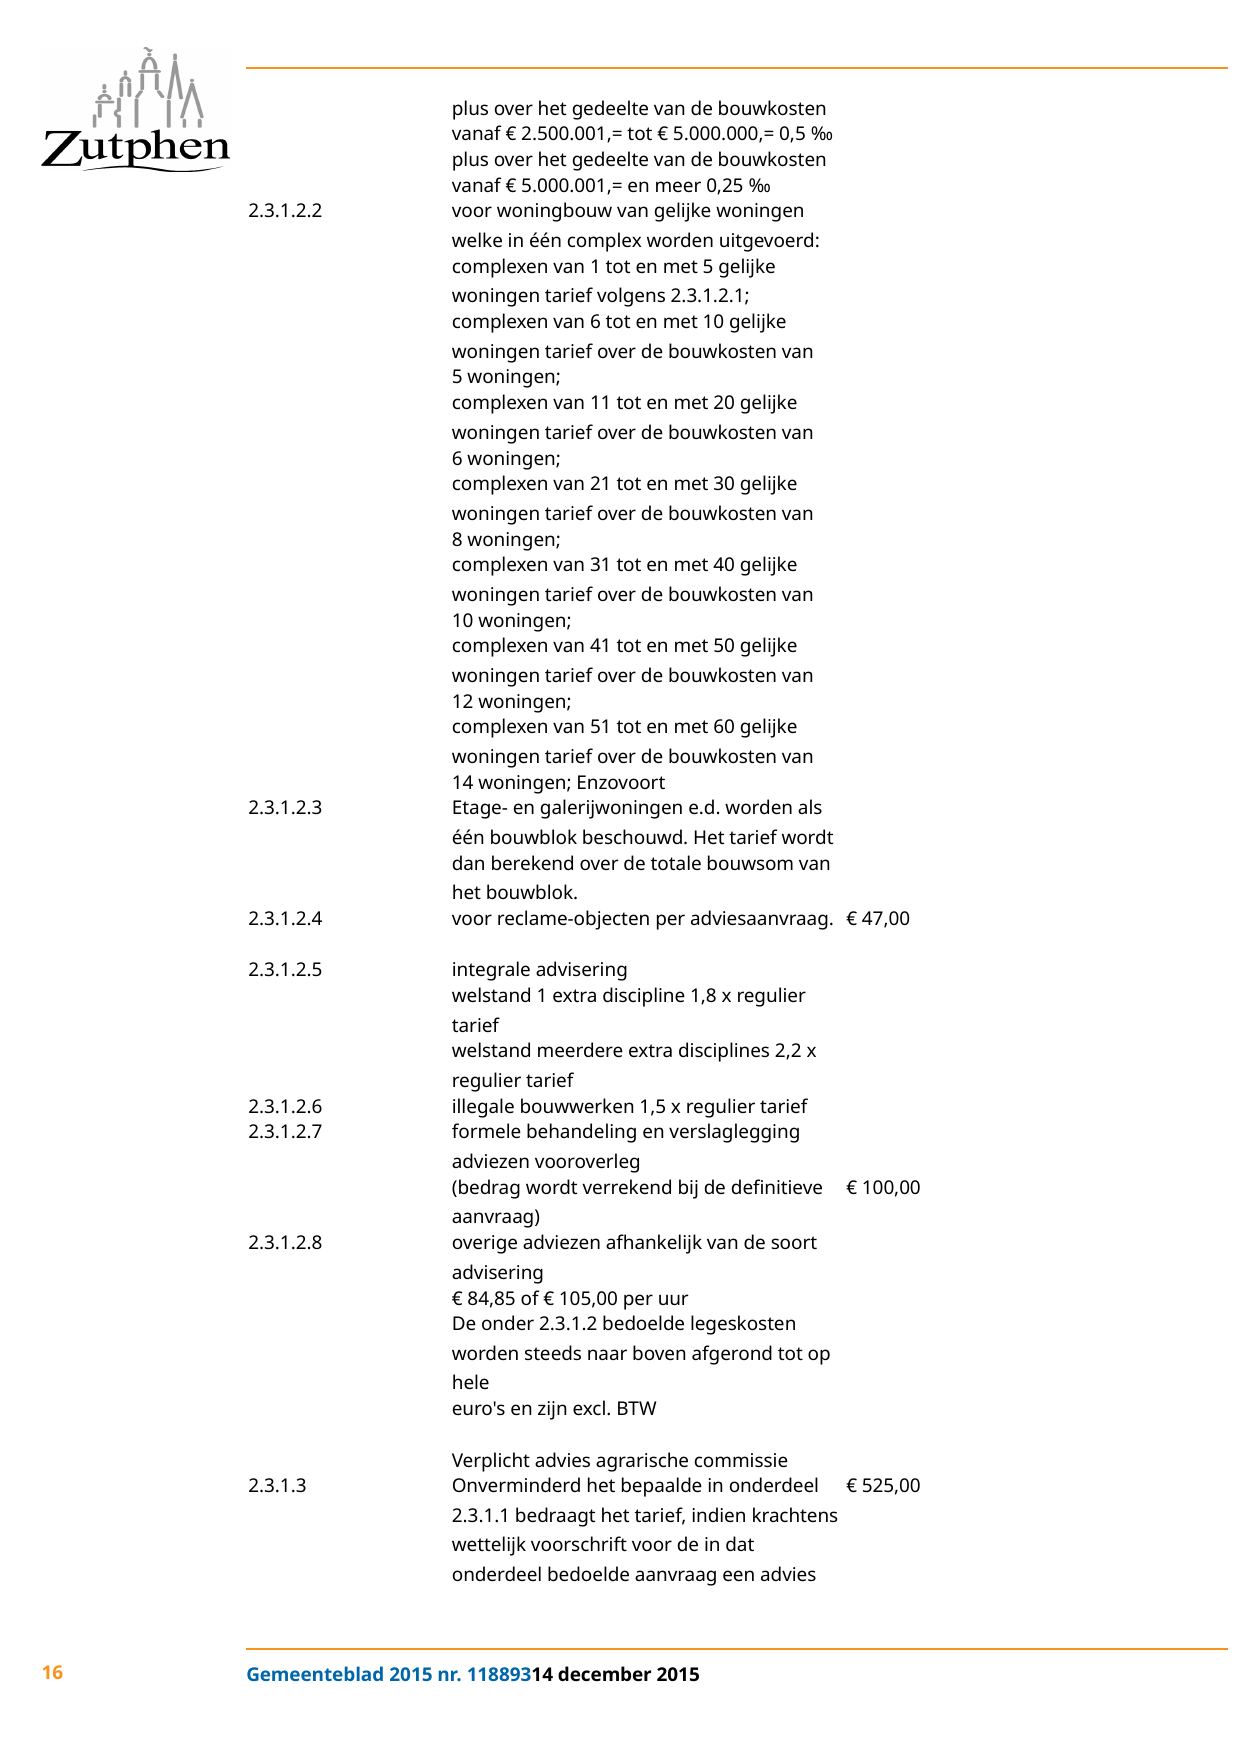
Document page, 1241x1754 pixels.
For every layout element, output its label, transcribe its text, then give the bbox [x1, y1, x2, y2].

table_cell [846, 957, 1050, 982]
table_cell welstand 1 extra discipline 1,8 x regulier tarief [452, 983, 846, 1038]
table_cell [846, 714, 1050, 769]
table_cell [248, 850, 452, 905]
table_cell [248, 1395, 452, 1421]
table_cell [248, 633, 452, 688]
picture [41, 47, 231, 172]
table_cell [248, 121, 452, 146]
table_cell [846, 633, 1050, 688]
table_cell 14 woningen; Enzovoort [452, 769, 846, 794]
table_cell formele behandeling en verslaglegging adviezen vooroverleg [452, 1119, 846, 1174]
table_cell [248, 983, 452, 1038]
table_cell complexen van 41 tot en met 50 gelijke woningen tarief over de bouwkosten van [452, 633, 846, 688]
table_cell [846, 931, 1050, 957]
table_cell [248, 931, 452, 957]
table_cell [846, 551, 1050, 607]
table_cell [248, 146, 452, 172]
table_cell 8 woningen; [452, 526, 846, 551]
table_cell [248, 607, 452, 632]
table_cell voor woningbouw van gelijke woningen welke in één complex worden uitgevoerd: [452, 198, 846, 253]
table_cell [248, 172, 452, 198]
table_cell [846, 607, 1050, 632]
table_cell [846, 389, 1050, 445]
table_cell [248, 364, 452, 389]
table_cell complexen van 51 tot en met 60 gelijke woningen tarief over de bouwkosten van [452, 714, 846, 769]
table_cell [846, 364, 1050, 389]
table_cell [846, 1119, 1050, 1174]
table_cell [248, 445, 452, 470]
table_cell complexen van 6 tot en met 10 gelijke woningen tarief over de bouwkosten van [452, 308, 846, 364]
table_cell Verplicht advies agrarische commissie [452, 1447, 846, 1472]
table_cell euro's en zijn excl. BTW [452, 1395, 846, 1421]
table_cell 2.3.1.3 [248, 1473, 452, 1587]
table_cell [248, 389, 452, 445]
table_cell [846, 1229, 1050, 1285]
table_cell Etage- en galerijwoningen e.d. worden als één bouwblok beschouwd. Het tarief wordt [452, 795, 846, 850]
table_cell complexen van 1 tot en met 5 gelijke woningen tarief volgens 2.3.1.2.1; [452, 253, 846, 308]
table_cell 2.3.1.2.8 [248, 1229, 452, 1285]
table_cell [248, 253, 452, 308]
table_cell [248, 470, 452, 526]
table_cell [846, 1038, 1050, 1093]
table_cell plus over het gedeelte van de bouwkosten [452, 146, 846, 172]
table_cell [248, 308, 452, 364]
table_cell [846, 121, 1050, 146]
table_cell [248, 1310, 452, 1395]
table_cell [248, 688, 452, 713]
table_cell 2.3.1.2.5 [248, 957, 452, 982]
table_cell [248, 714, 452, 769]
table_cell 10 woningen; [452, 607, 846, 632]
table_cell [248, 1447, 452, 1472]
table_cell [846, 795, 1050, 850]
table_cell € 100,00 [846, 1174, 1050, 1229]
table_cell [248, 1421, 452, 1447]
table_cell [846, 198, 1050, 253]
table_cell 2.3.1.2.7 [248, 1119, 452, 1174]
table_cell 5 woningen; [452, 364, 846, 389]
table_cell [452, 931, 846, 957]
table_cell vanaf € 2.500.001,= tot € 5.000.000,= 0,5 ‰ [452, 121, 846, 146]
table_cell [846, 688, 1050, 713]
table_cell [452, 1421, 846, 1447]
table_cell Onverminderd het bepaalde in onderdeel 2.3.1.1 bedraagt het tarief, indien krachtens wettelijk voorschrift voor de in dat onderdeel bedoelde aanvraag een advies [452, 1473, 846, 1587]
table_cell plus over het gedeelte van de bouwkosten [452, 95, 846, 121]
table_cell vanaf € 5.000.001,= en meer 0,25 ‰ [452, 172, 846, 198]
table_cell welstand meerdere extra disciplines 2,2 x regulier tarief [452, 1038, 846, 1093]
table_cell [846, 1421, 1050, 1447]
table_cell 12 woningen; [452, 688, 846, 713]
table_cell € 525,00 [846, 1473, 1050, 1587]
table_cell [248, 1285, 452, 1310]
table_cell [846, 95, 1050, 121]
table_cell [846, 526, 1050, 551]
table_cell [846, 983, 1050, 1038]
table_cell [846, 253, 1050, 308]
table_cell [248, 526, 452, 551]
table_cell [846, 769, 1050, 794]
table_cell [846, 1093, 1050, 1119]
table_cell 2.3.1.2.6 [248, 1093, 452, 1119]
table_cell [846, 1447, 1050, 1472]
table_cell De onder 2.3.1.2 bedoelde legeskosten worden steeds naar boven afgerond tot op hele [452, 1310, 846, 1395]
table_cell [248, 551, 452, 607]
table_cell € 84,85 of € 105,00 per uur [452, 1285, 846, 1310]
table_cell [846, 172, 1050, 198]
table_cell illegale bouwwerken 1,5 x regulier tarief [452, 1093, 846, 1119]
table_cell complexen van 21 tot en met 30 gelijke woningen tarief over de bouwkosten van [452, 470, 846, 526]
table_cell [248, 769, 452, 794]
table_cell [846, 445, 1050, 470]
table_cell [846, 1285, 1050, 1310]
table_cell overige adviezen afhankelijk van de soort advisering [452, 1229, 846, 1285]
table_cell [846, 308, 1050, 364]
table_cell [248, 1174, 452, 1229]
table_cell [846, 146, 1050, 172]
table_cell 2.3.1.2.3 [248, 795, 452, 850]
table_cell [248, 95, 452, 121]
table_cell integrale advisering [452, 957, 846, 982]
table_cell 6 woningen; [452, 445, 846, 470]
table_cell 2.3.1.2.4 [248, 905, 452, 931]
table_cell € 47,00 [846, 905, 1050, 931]
table_cell (bedrag wordt verrekend bij de definitieve aanvraag) [452, 1174, 846, 1229]
table_cell dan berekend over de totale bouwsom van het bouwblok. [452, 850, 846, 905]
table_cell [846, 850, 1050, 905]
table_cell [846, 1395, 1050, 1421]
table_cell [846, 1310, 1050, 1395]
table_cell complexen van 11 tot en met 20 gelijke woningen tarief over de bouwkosten van [452, 389, 846, 445]
table_cell 2.3.1.2.2 [248, 198, 452, 253]
table_cell complexen van 31 tot en met 40 gelijke woningen tarief over de bouwkosten van [452, 551, 846, 607]
table_cell [846, 470, 1050, 526]
table_cell [248, 1038, 452, 1093]
table_cell voor reclame-objecten per adviesaanvraag. [452, 905, 846, 931]
